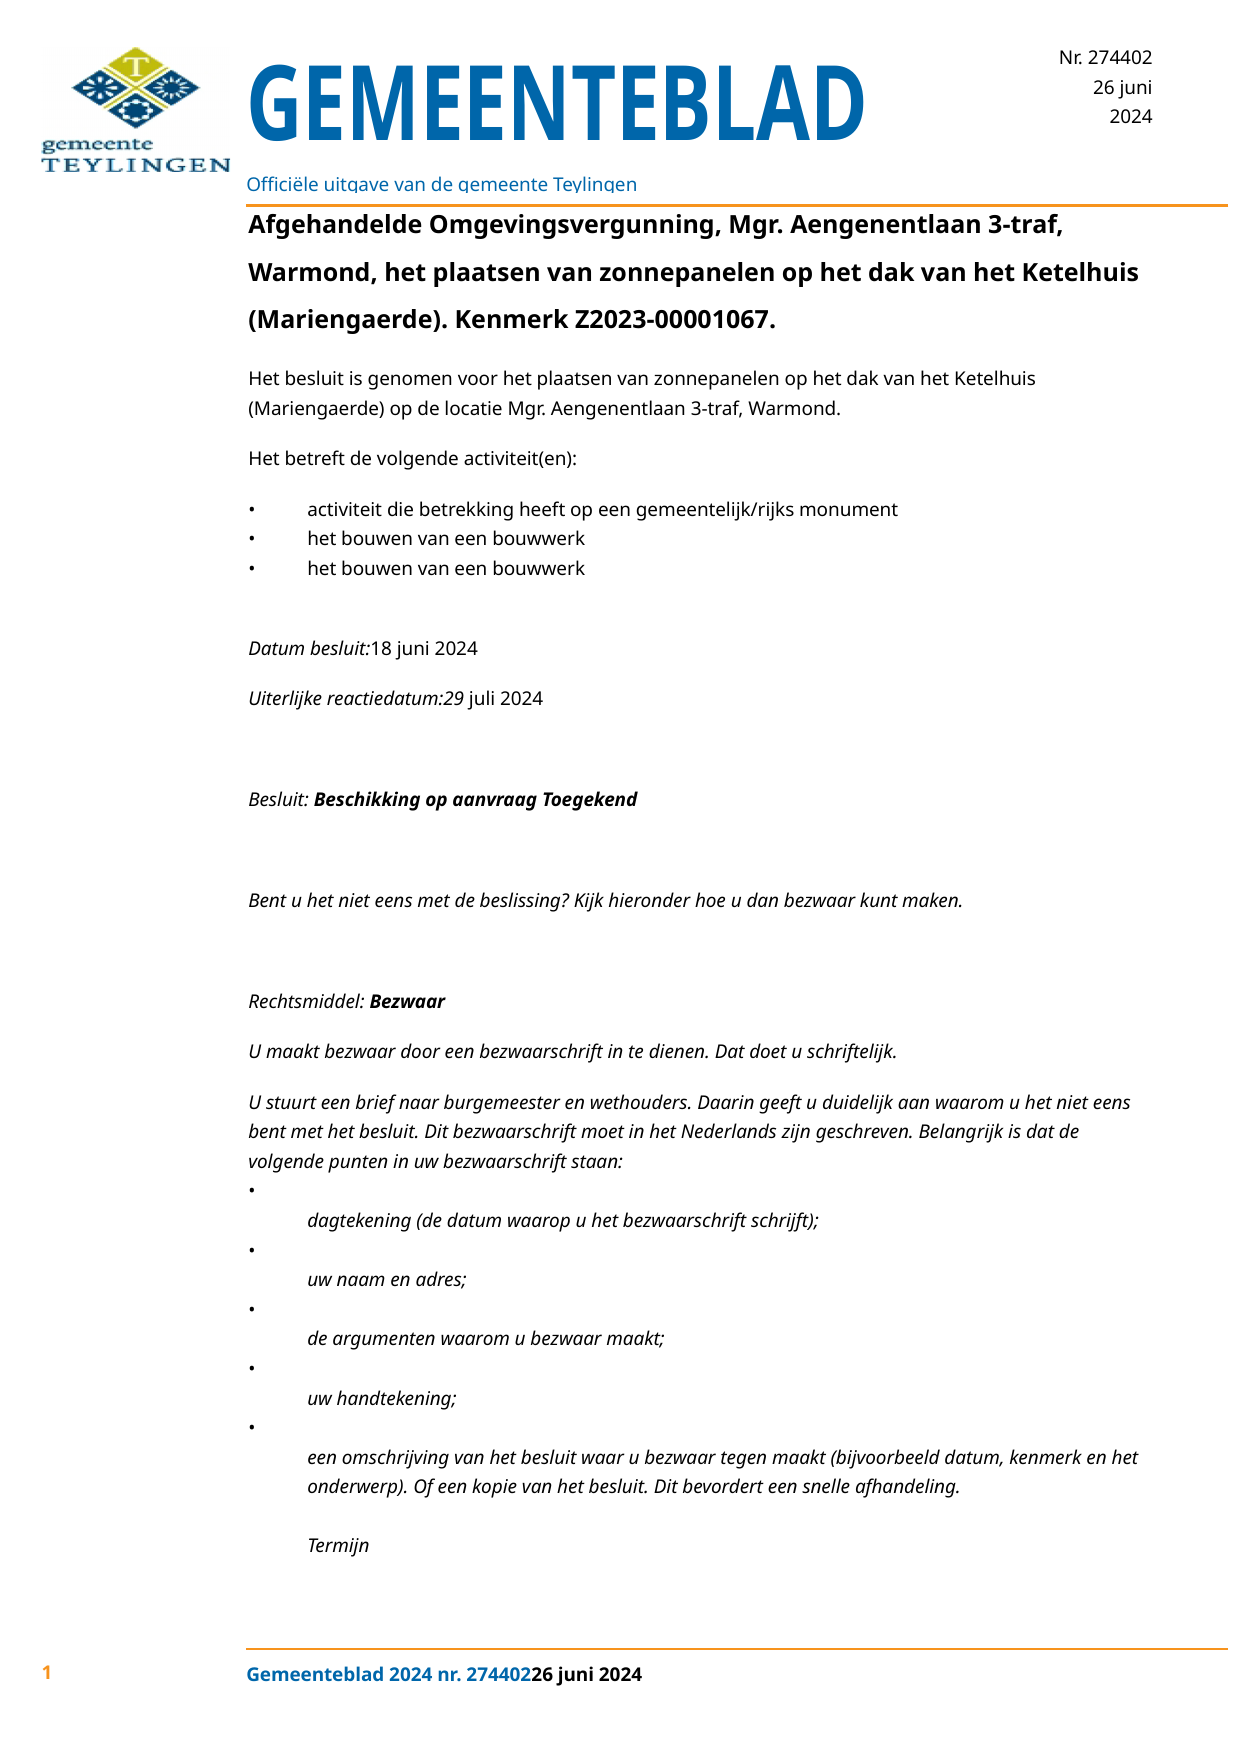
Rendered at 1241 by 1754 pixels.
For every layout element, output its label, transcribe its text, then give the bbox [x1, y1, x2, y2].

text Besluit: Beschikking op aanvraag Toegekend [248, 786, 1152, 812]
list uw naam en adres; [248, 1266, 1152, 1292]
text Afgehandelde Omgevingsvergunning, Mgr. Aengenentlaan 3-traf, Warmond, het plaatsen van zonnepanelen op het dak van het Ketelhuis (Mariengaerde). Kenmerk Z2023-00001067. [248, 207, 1152, 336]
list activiteit die betrekking heeft op een gemeentelijk/rijks monument [248, 496, 1152, 522]
list Termijn [248, 1533, 1152, 1558]
list dagtekening (de datum waarop u het bezwaarschrift schrijft); [248, 1207, 1152, 1233]
text Het besluit is genomen voor het plaatsen van zonnepanelen op het dak van het Ketelhuis (Mariengaerde) op de locatie Mgr. Aengenentlaan 3-traf, Warmond. [248, 366, 1152, 421]
text U maakt bezwaar door een bezwaarschrift in te dienen. Dat doet u schriftelijk. [248, 1038, 1152, 1064]
text Rechtsmiddel: Bezwaar [248, 988, 1152, 1014]
text U stuurt een brief naar burgemeester en wethouders. Daarin geeft u duidelijk aan waarom u het niet eens bent met het besluit. Dit bezwaarschrift moet in het Nederlands zijn geschreven. Belangrijk is dat de volgende punten in uw bezwaarschrift staan: [248, 1089, 1152, 1174]
text Bent u het niet eens met de beslissing? Kijk hieronder hoe u dan bezwaar kunt maken. [248, 887, 1152, 913]
list een omschrijving van het besluit waar u bezwaar tegen maakt (bijvoorbeeld datum, kenmerk en het onderwerp). Of een kopie van het besluit. Dit bevordert een snelle afhandeling. [248, 1444, 1152, 1499]
text Uiterlijke reactiedatum:29 juli 2024 [248, 686, 1152, 711]
list de argumenten waarom u bezwaar maakt; [248, 1326, 1152, 1351]
picture [41, 47, 231, 172]
list het bouwen van een bouwwerk [248, 555, 1152, 581]
text Datum besluit:18 juni 2024 [248, 635, 1152, 661]
list het bouwen van een bouwwerk [248, 526, 1152, 551]
list uw handtekening; [248, 1385, 1152, 1410]
text Het betreft de volgende activiteit(en): [248, 446, 1152, 471]
